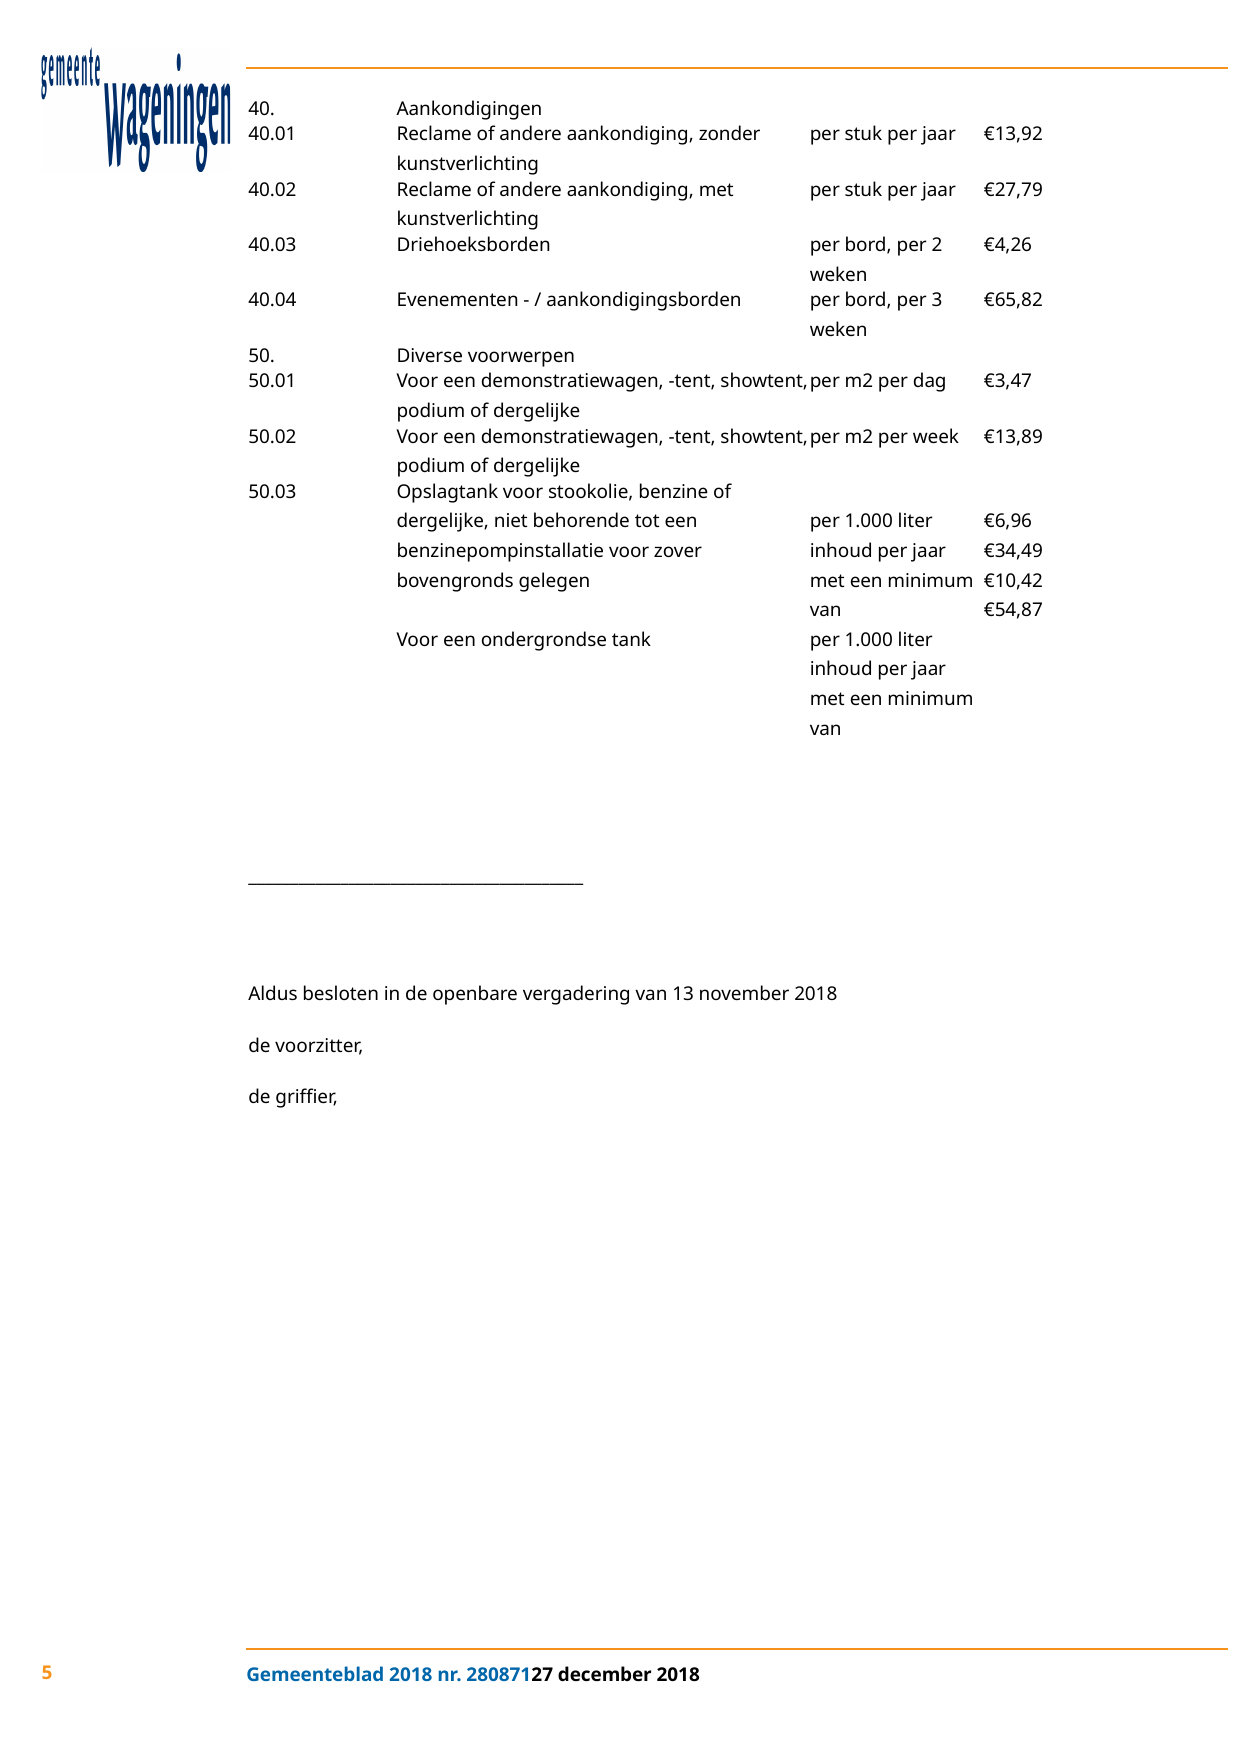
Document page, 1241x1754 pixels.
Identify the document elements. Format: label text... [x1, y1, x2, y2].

table_cell Evenementen - / aankondigingsborden [396, 286, 809, 342]
table_cell €3,47 [984, 368, 1152, 423]
table_cell per 1.000 liter inhoud per jaar met een minimum van per 1.000 liter inhoud per jaar met een minimum van [810, 478, 984, 741]
table_cell Aankondigingen [396, 95, 809, 121]
table_cell 40.01 [248, 121, 396, 176]
table_cell Diverse voorwerpen [396, 342, 809, 367]
text de griffier, [248, 1083, 1152, 1109]
table_cell per bord, per 2 weken [810, 231, 984, 286]
table_cell €27,79 [984, 176, 1152, 231]
table_cell 40. [248, 95, 396, 121]
table_cell €65,82 [984, 286, 1152, 342]
table_cell €4,26 [984, 231, 1152, 286]
table_cell 50.01 [248, 368, 396, 423]
table_cell 50.02 [248, 423, 396, 478]
table_cell Voor een demonstratiewagen, -tent, showtent, podium of dergelijke [396, 423, 809, 478]
table_cell per m2 per dag [810, 368, 984, 423]
table_cell Driehoeksborden [396, 231, 809, 286]
text Aldus besloten in de openbare vergadering van 13 november 2018 [248, 980, 1152, 1006]
table_cell Reclame of andere aankondiging, met kunstverlichting [396, 176, 809, 231]
table_cell 50.03 [248, 478, 396, 741]
table_cell per stuk per jaar [810, 176, 984, 231]
table_cell 40.03 [248, 231, 396, 286]
text de voorzitter, [248, 1032, 1152, 1058]
table_cell [984, 95, 1152, 121]
table_cell per m2 per week [810, 423, 984, 478]
text ________________________________________ [248, 862, 1152, 888]
table_cell €13,89 [984, 423, 1152, 478]
table_cell €6,96 €34,49 €10,42 €54,87 [984, 478, 1152, 741]
picture [41, 47, 231, 172]
table_cell Voor een demonstratiewagen, -tent, showtent, podium of dergelijke [396, 368, 809, 423]
table_cell €13,92 [984, 121, 1152, 176]
table_cell per stuk per jaar [810, 121, 984, 176]
table_cell Reclame of andere aankondiging, zonder kunstverlichting [396, 121, 809, 176]
table_cell 40.02 [248, 176, 396, 231]
table_cell per bord, per 3 weken [810, 286, 984, 342]
table_cell Opslagtank voor stookolie, benzine of dergelijke, niet behorende tot een benzinepompinstallatie voor zover bovengronds gelegen Voor een ondergrondse tank [396, 478, 809, 741]
table_cell 50. [248, 342, 396, 367]
table_cell [984, 342, 1152, 367]
table_cell [810, 342, 984, 367]
table_cell 40.04 [248, 286, 396, 342]
table_cell [810, 95, 984, 121]
